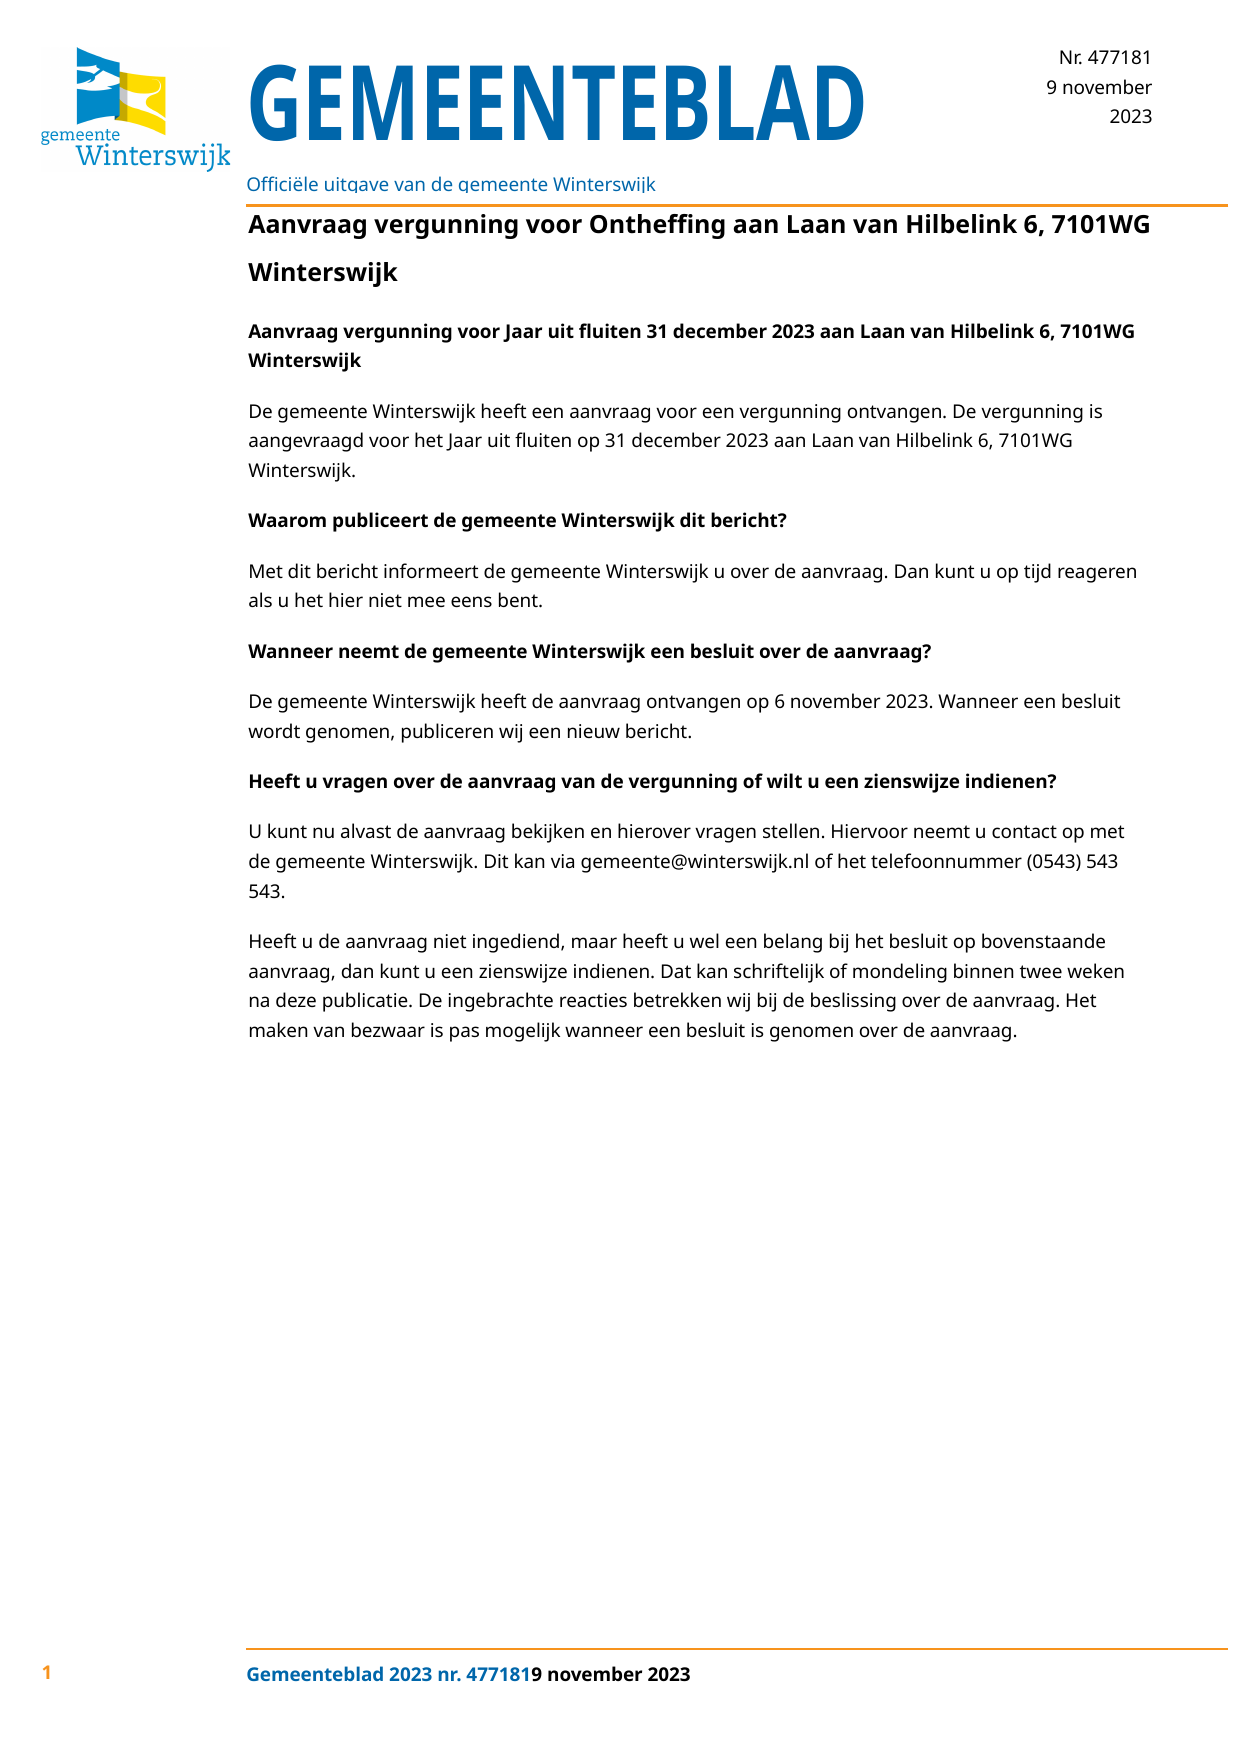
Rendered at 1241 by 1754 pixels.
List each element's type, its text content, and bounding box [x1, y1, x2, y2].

picture [225, 153, 231, 162]
text De gemeente Winterswijk heeft een aanvraag voor een vergunning ontvangen. De vergunning is aangevraagd voor het Jaar uit fluiten op 31 december 2023 aan Laan van Hilbelink 6, 7101WG Winterswijk. [248, 398, 1152, 483]
text De gemeente Winterswijk heeft de aanvraag ontvangen op 6 november 2023. Wanneer een besluit wordt genomen, publiceren wij een nieuw bericht. [248, 688, 1152, 744]
text Wanneer neemt de gemeente Winterswijk een besluit over de aanvraag? [248, 638, 1152, 664]
text Heeft u vragen over de aanvraag van de vergunning of wilt u een zienswijze indienen? [248, 768, 1152, 794]
picture [41, 47, 231, 172]
text Heeft u de aanvraag niet ingediend, maar heeft u wel een belang bij het besluit op bovenstaande aanvraag, dan kunt u een zienswijze indienen. Dat kan schriftelijk of mondeling binnen twee weken na deze publicatie. De ingebrachte reacties betrekken wij bij de beslissing over de aanvraag. Het maken van bezwaar is pas mogelijk wanneer een besluit is genomen over de aanvraag. [248, 928, 1152, 1043]
text Met dit bericht informeert de gemeente Winterswijk u over de aanvraag. Dan kunt u op tijd reageren als u het hier niet mee eens bent. [248, 558, 1152, 613]
text Aanvraag vergunning voor Jaar uit fluiten 31 december 2023 aan Laan van Hilbelink 6, 7101WG Winterswijk [248, 318, 1152, 373]
text Waarom publiceert de gemeente Winterswijk dit bericht? [248, 507, 1152, 533]
text Aanvraag vergunning voor Ontheffing aan Laan van Hilbelink 6, 7101WG Winterswijk [248, 207, 1152, 288]
text U kunt nu alvast de aanvraag bekijken en hierover vragen stellen. Hiervoor neemt u contact op met de gemeente Winterswijk. Dit kan via gemeente@winterswijk.nl of het telefoonnummer (0543) 543 543. [248, 819, 1152, 904]
